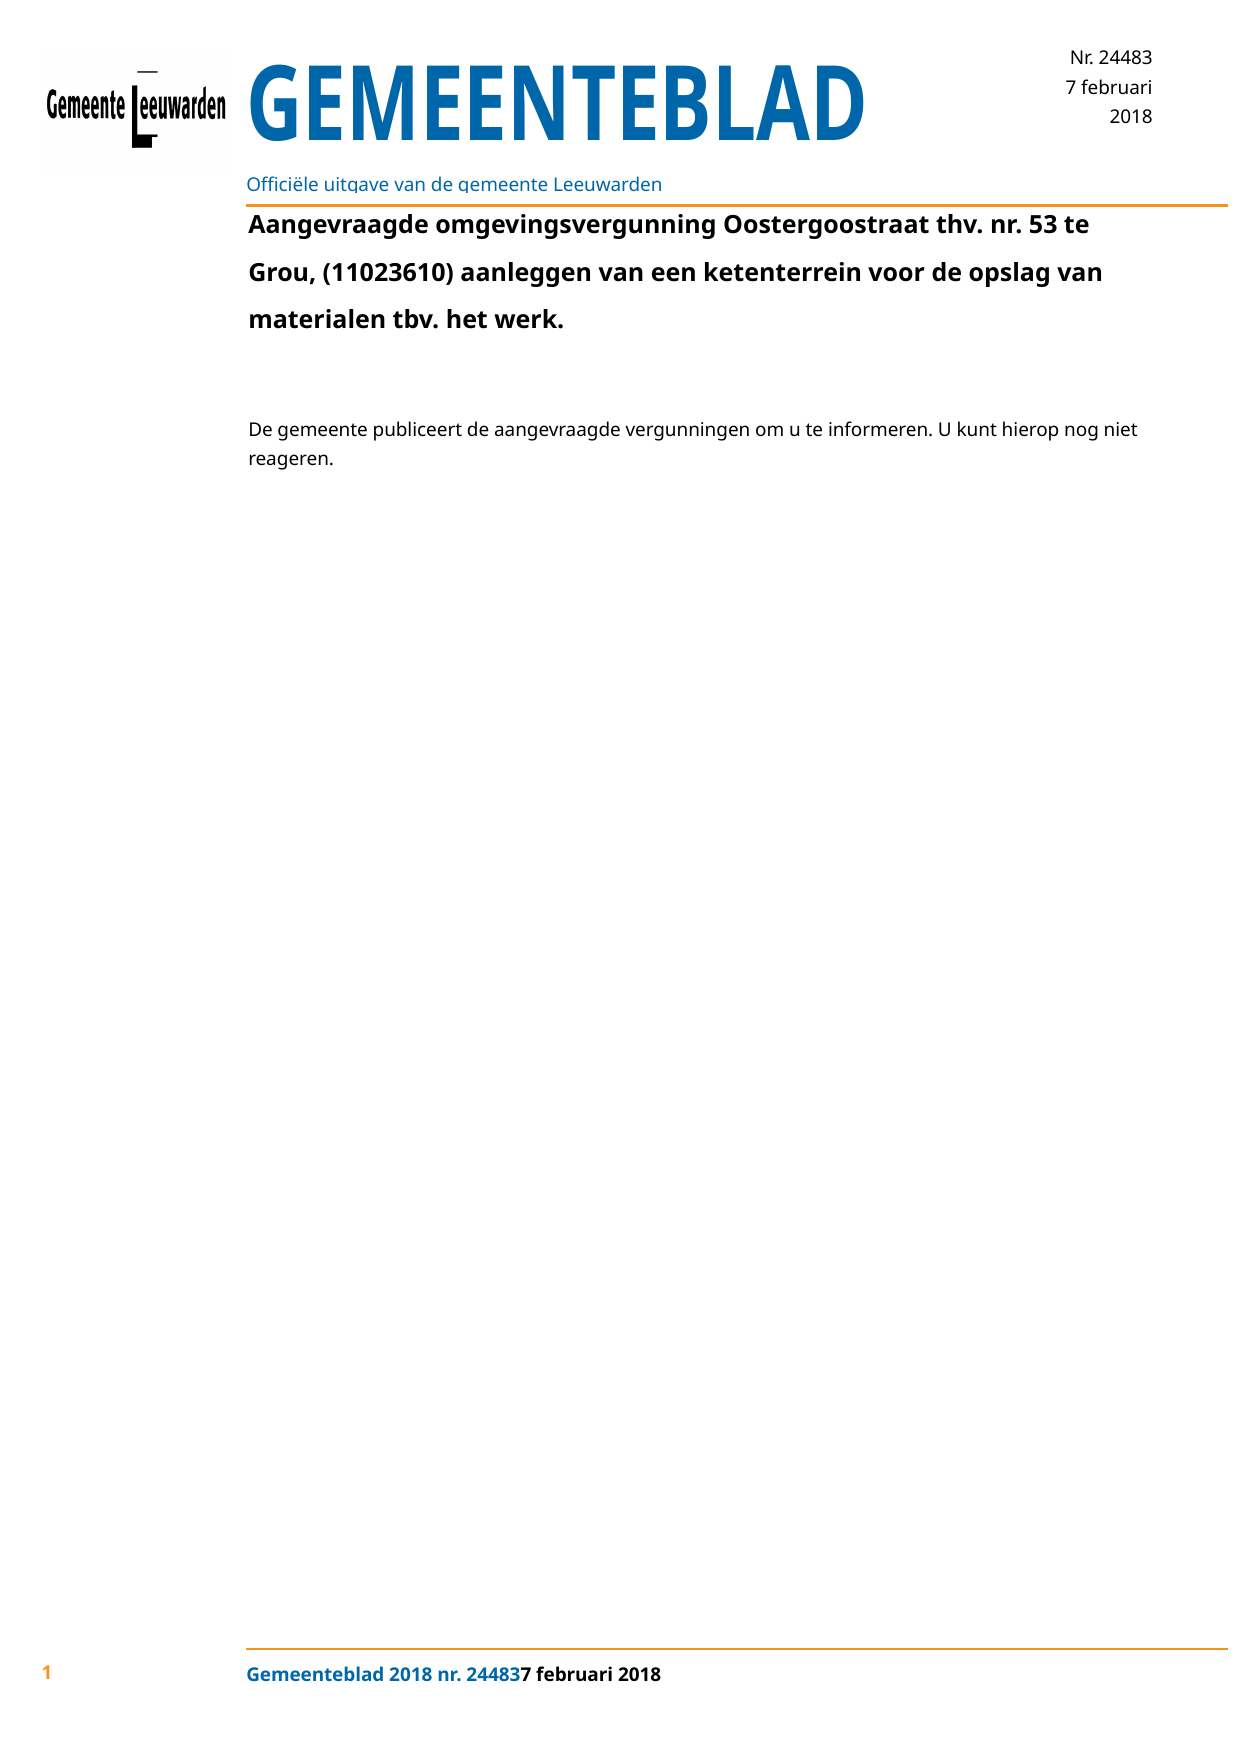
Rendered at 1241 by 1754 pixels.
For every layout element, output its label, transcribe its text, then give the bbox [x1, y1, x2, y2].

picture [41, 47, 231, 172]
text De gemeente publiceert de aangevraagde vergunningen om u te informeren. U kunt hierop nog niet reageren. [248, 416, 1152, 471]
text Aangevraagde omgevingsvergunning Oostergoostraat thv. nr. 53 te Grou, (11023610) aanleggen van een ketenterrein voor de opslag van materialen tbv. het werk. [248, 207, 1152, 336]
